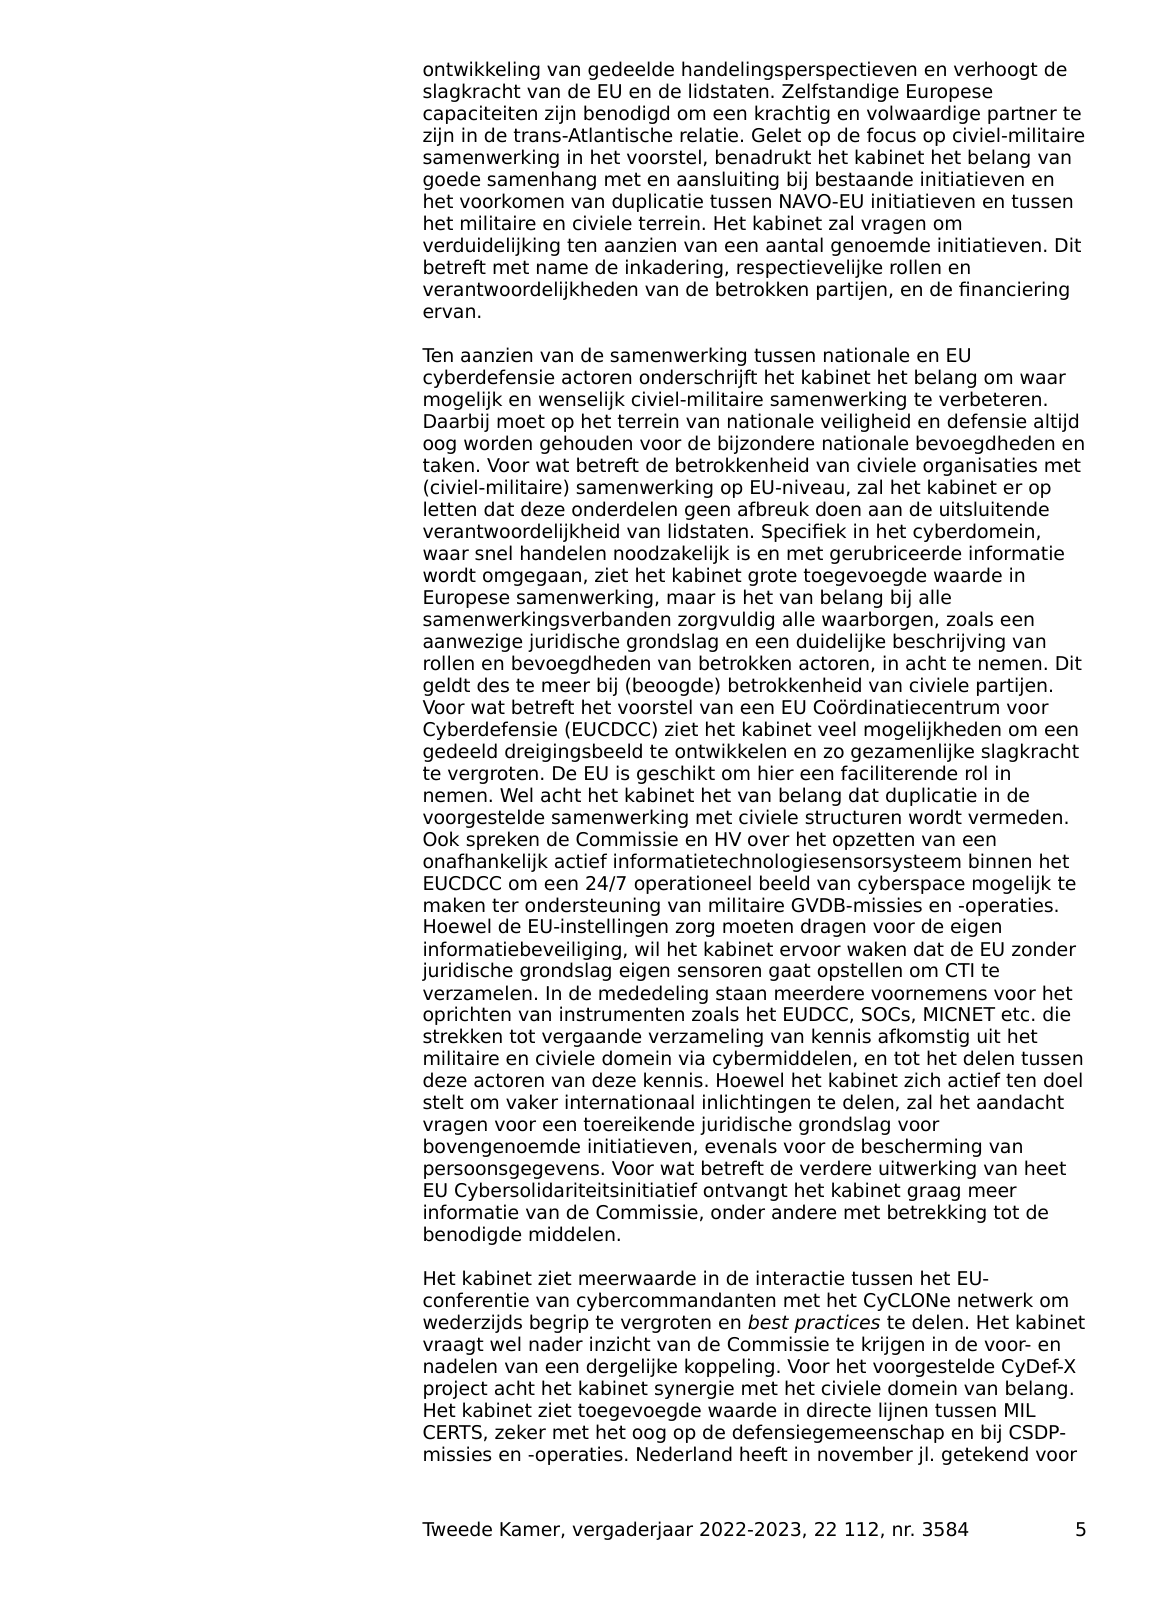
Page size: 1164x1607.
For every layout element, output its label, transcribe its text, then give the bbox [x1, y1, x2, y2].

text Het kabinet ziet meerwaarde in de interactie tussen het EU-conferentie van cybercommandanten met het CyCLONe netwerk om wederzijds begrip te vergroten en best practices te delen. Het kabinet vraagt wel nader inzicht van de Commissie te krijgen in de voor- en nadelen van een dergelijke koppeling. Voor het voorgestelde CyDef-X project acht het kabinet synergie met het civiele domein van belang. Het kabinet ziet toegevoegde waarde in directe lijnen tussen MIL CERTS, zeker met het oog op de defensiegemeenschap en bij CSDP-missies en -operaties. Nederland heeft in november jl. getekend voor [422, 1268, 1087, 1466]
text Ten aanzien van de samenwerking tussen nationale en EU cyberdefensie actoren onderschrijft het kabinet het belang om waar mogelijk en wenselijk civiel-militaire samenwerking te verbeteren. Daarbij moet op het terrein van nationale veiligheid en defensie altijd oog worden gehouden voor de bijzondere nationale bevoegdheden en taken. Voor wat betreft de betrokkenheid van civiele organisaties met (civiel-militaire) samenwerking op EU-niveau, zal het kabinet er op letten dat deze onderdelen geen afbreuk doen aan de uitsluitende verantwoordelijkheid van lidstaten. Specifiek in het cyberdomein, waar snel handelen noodzakelijk is en met gerubriceerde informatie wordt omgegaan, ziet het kabinet grote toegevoegde waarde in Europese samenwerking, maar is het van belang bij alle samenwerkingsverbanden zorgvuldig alle waarborgen, zoals een aanwezige juridische grondslag en een duidelijke beschrijving van rollen en bevoegdheden van betrokken actoren, in acht te nemen. Dit geldt des te meer bij (beoogde) betrokkenheid van civiele partijen. Voor wat betreft het voorstel van een EU Coördinatiecentrum voor Cyberdefensie (EUCDCC) ziet het kabinet veel mogelijkheden om een gedeeld dreigingsbeeld te ontwikkelen en zo gezamenlijke slagkracht te vergroten. De EU is geschikt om hier een faciliterende rol in nemen. Wel acht het kabinet het van belang dat duplicatie in de voorgestelde samenwerking met civiele structuren wordt vermeden. Ook spreken de Commissie en HV over het opzetten van een onafhankelijk actief informatietechnologiesensorsysteem binnen het EUCDCC om een 24/7 operationeel beeld van cyberspace mogelijk te maken ter ondersteuning van militaire GVDB-missies en -operaties. Hoewel de EU-instellingen zorg moeten dragen voor de eigen informatiebeveiliging, wil het kabinet ervoor waken dat de EU zonder juridische grondslag eigen sensoren gaat opstellen om CTI te verzamelen. In de mededeling staan meerdere voornemens voor het oprichten van instrumenten zoals het EUDCC, SOCs, MICNET etc. die strekken tot vergaande verzameling van kennis afkomstig uit het militaire en civiele domein via cybermiddelen, en tot het delen tussen deze actoren van deze kennis. Hoewel het kabinet zich actief ten doel stelt om vaker internationaal inlichtingen te delen, zal het aandacht vragen voor een toereikende juridische grondslag voor bovengenoemde initiatieven, evenals voor de bescherming van persoonsgegevens. Voor wat betreft de verdere uitwerking van heet EU Cybersolidariteitsinitiatief ontvangt het kabinet graag meer informatie van de Commissie, onder andere met betrekking tot de benodigde middelen. [422, 345, 1087, 1246]
text ontwikkeling van gedeelde handelingsperspectieven en verhoogt de slagkracht van de EU en de lidstaten. Zelfstandige Europese capaciteiten zijn benodigd om een krachtig en volwaardige partner te zijn in de trans-Atlantische relatie. Gelet op de focus op civiel-militaire samenwerking in het voorstel, benadrukt het kabinet het belang van goede samenhang met en aansluiting bij bestaande initiatieven en het voorkomen van duplicatie tussen NAVO-EU initiatieven en tussen het militaire en civiele terrein. Het kabinet zal vragen om verduidelijking ten aanzien van een aantal genoemde initiatieven. Dit betreft met name de inkadering, respectievelijke rollen en verantwoordelijkheden van de betrokken partijen, en de financiering ervan. [422, 59, 1087, 323]
